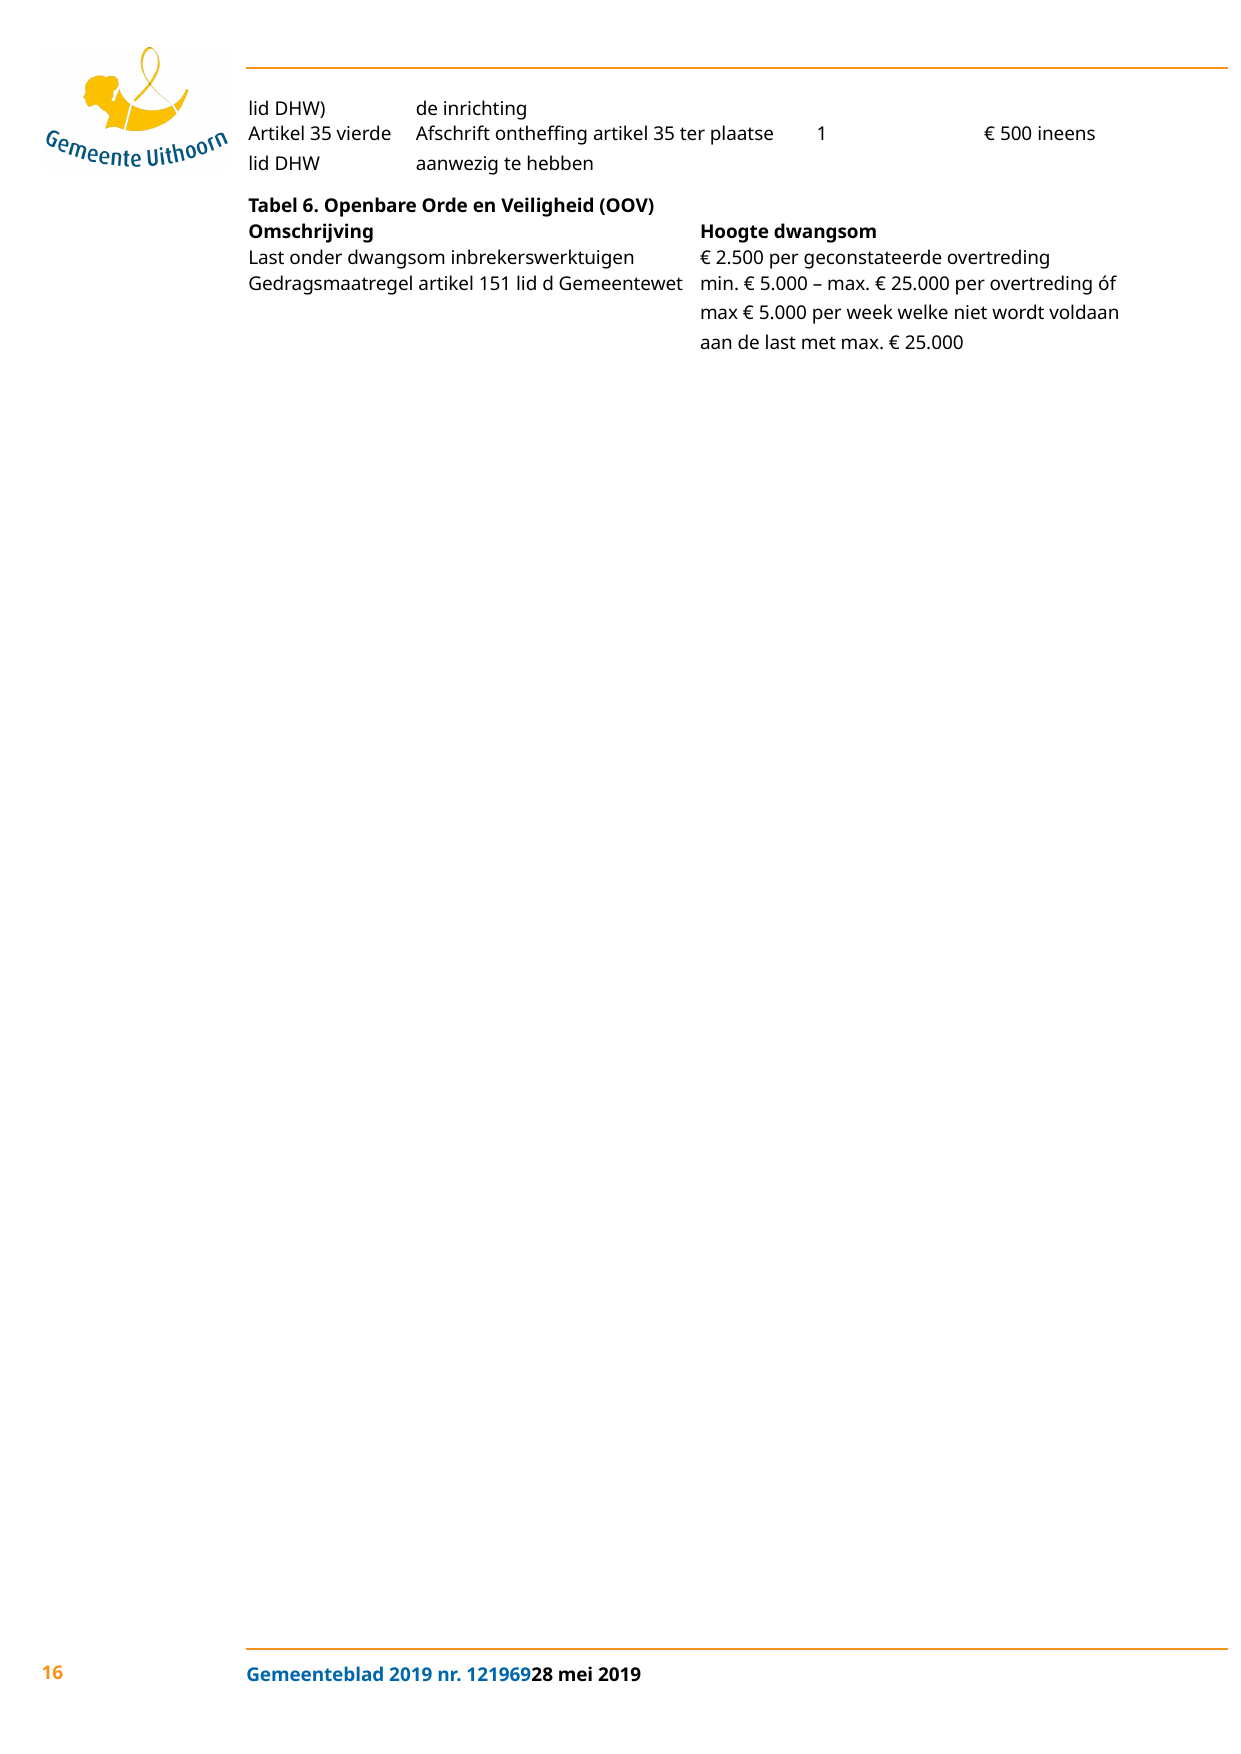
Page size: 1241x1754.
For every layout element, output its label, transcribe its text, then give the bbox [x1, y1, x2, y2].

table_cell Last onder dwangsom inbrekerswerktuigen [248, 244, 700, 270]
table_cell Artikel 35 vierde lid DHW [248, 121, 416, 176]
table_cell de inrichting [416, 95, 816, 121]
table_cell [984, 95, 1152, 121]
table_cell min. € 5.000 – max. € 25.000 per overtreding óf max € 5.000 per week welke niet wordt voldaan aan de last met max. € 25.000 [700, 270, 1152, 355]
table_cell [816, 95, 984, 121]
text Tabel 6. Openbare Orde en Veiligheid (OOV) [248, 193, 1152, 218]
table_cell € 500 ineens [984, 121, 1152, 176]
table_cell € 2.500 per geconstateerde overtreding [700, 244, 1152, 270]
table_header Hoogte dwangsom [700, 219, 1152, 244]
table_cell lid DHW) [248, 95, 416, 121]
picture [41, 47, 231, 172]
table_header Omschrijving [248, 219, 700, 244]
table_cell Gedragsmaatregel artikel 151 lid d Gemeentewet [248, 270, 700, 355]
table_cell 1 [816, 121, 984, 176]
table_cell Afschrift ontheffing artikel 35 ter plaatse aanwezig te hebben [416, 121, 816, 176]
